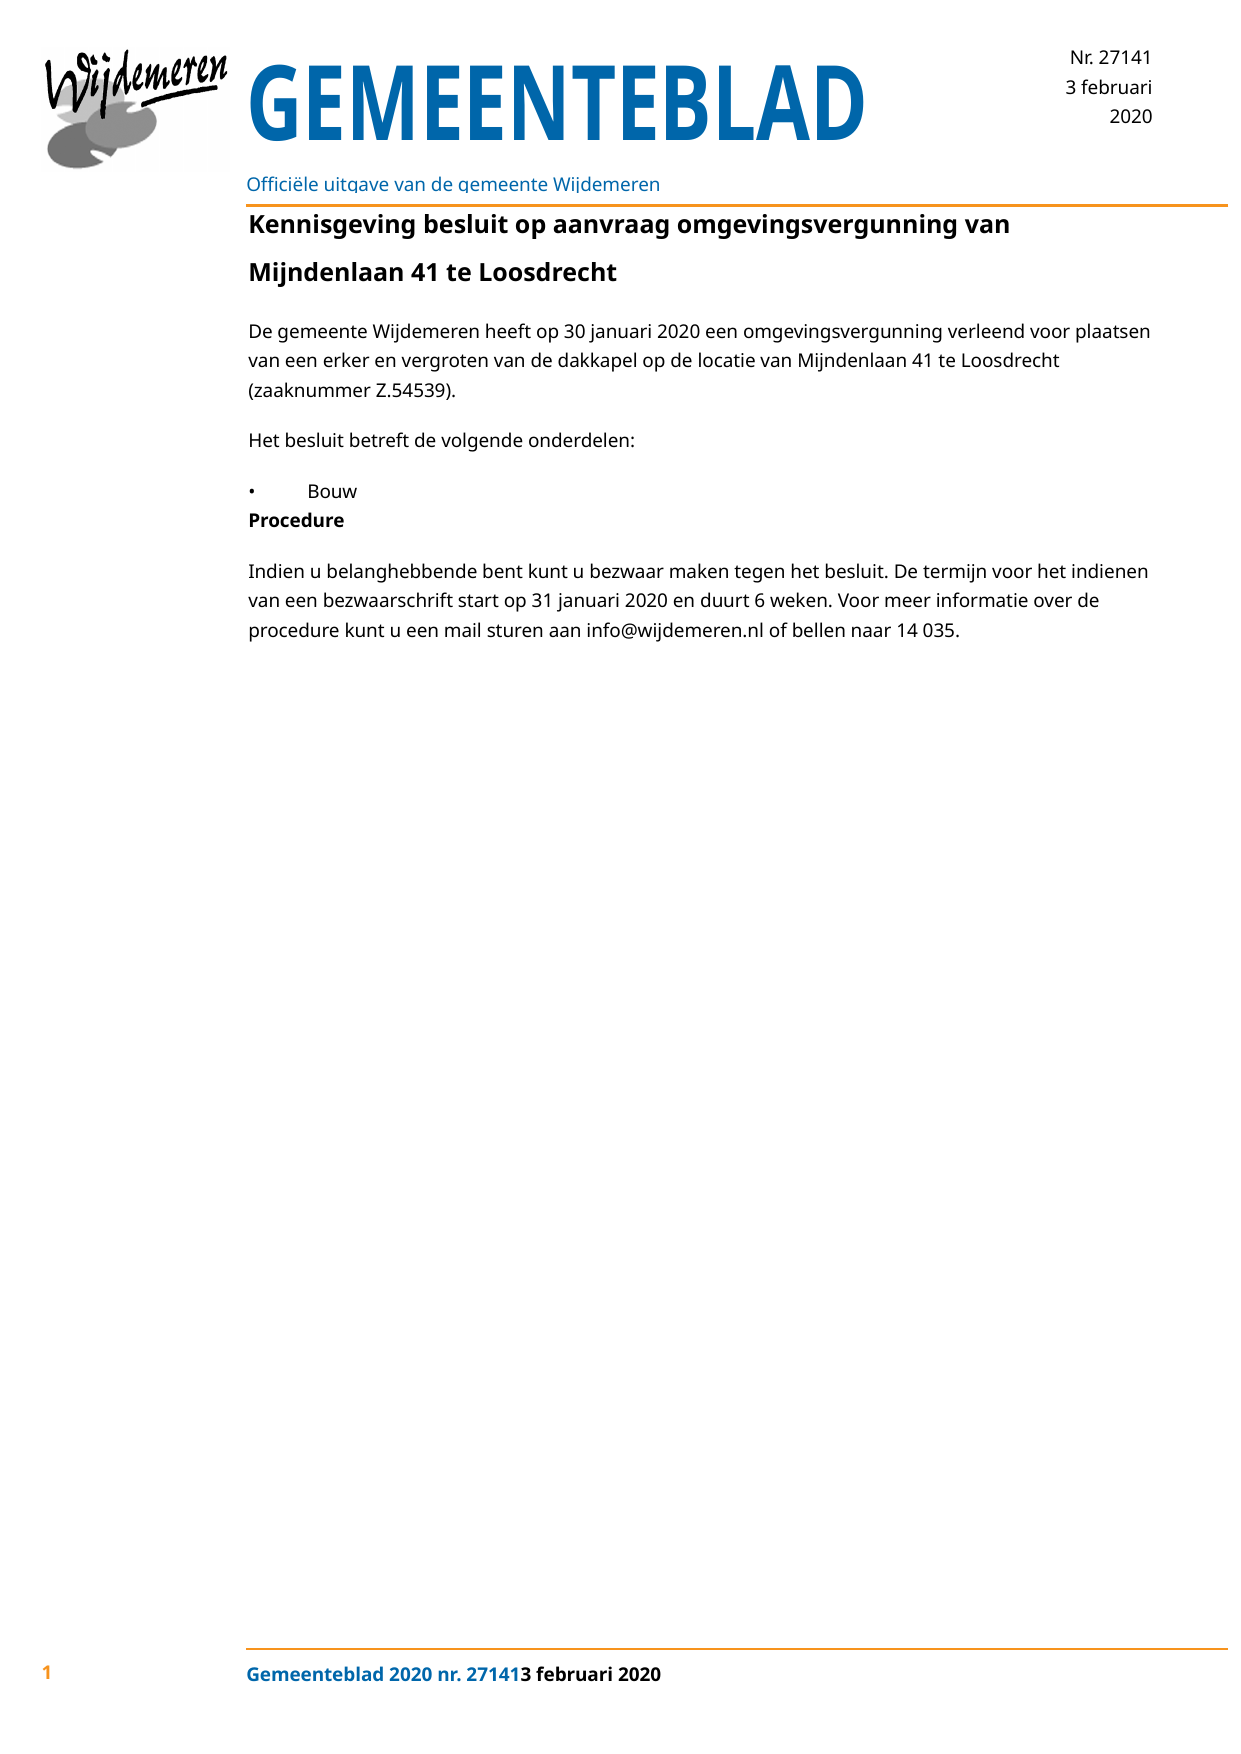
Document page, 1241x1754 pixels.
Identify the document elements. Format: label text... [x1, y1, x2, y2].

list Bouw [248, 478, 1152, 504]
text Indien u belanghebbende bent kunt u bezwaar maken tegen het besluit. De termijn voor het indienen van een bezwaarschrift start op 31 januari 2020 en duurt 6 weken. Voor meer informatie over de procedure kunt u een mail sturen aan info@wijdemeren.nl of bellen naar 14 035. [248, 558, 1152, 643]
text Procedure [248, 507, 1152, 533]
text De gemeente Wijdemeren heeft op 30 januari 2020 een omgevingsvergunning verleend voor plaatsen van een erker en vergroten van de dakkapel op de locatie van Mijndenlaan 41 te Loosdrecht (zaaknummer Z.54539). [248, 318, 1152, 403]
text Het besluit betreft de volgende onderdelen: [248, 427, 1152, 453]
text Kennisgeving besluit op aanvraag omgevingsvergunning van Mijndenlaan 41 te Loosdrecht [248, 207, 1152, 288]
picture [41, 47, 231, 172]
